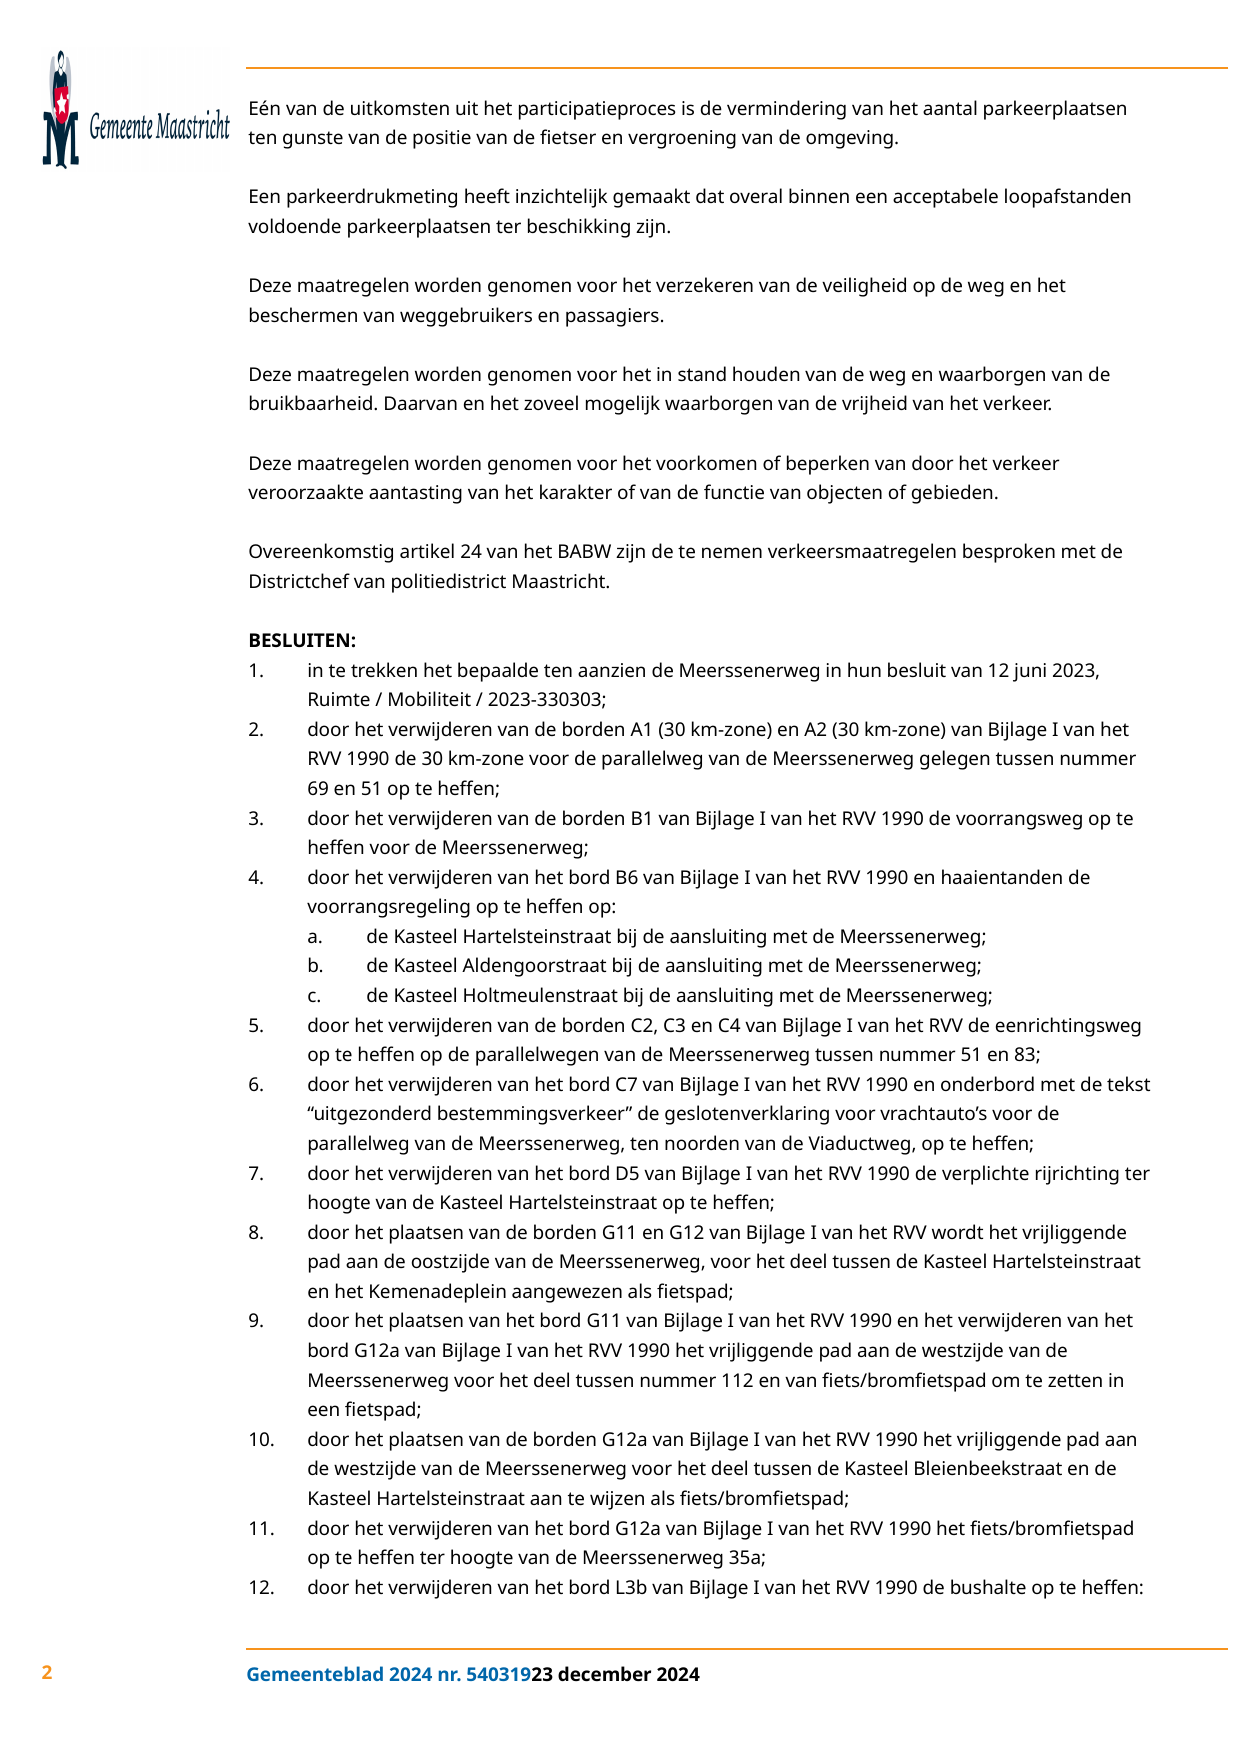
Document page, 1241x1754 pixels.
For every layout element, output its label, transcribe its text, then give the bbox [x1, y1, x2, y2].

list door het verwijderen van het bord G12a van Bijlage I van het RVV 1990 het fiets/bromfietspad op te heffen ter hoogte van de Meerssenerweg 35a; [248, 1515, 1152, 1570]
text Een parkeerdrukmeting heeft inzichtelijk gemaakt dat overal binnen een acceptabele loopafstanden voldoende parkeerplaatsen ter beschikking zijn. [248, 183, 1152, 239]
text Deze maatregelen worden genomen voor het voorkomen of beperken van door het verkeer veroorzaakte aantasting van het karakter of van de functie van objecten of gebieden. [248, 450, 1152, 505]
list door het verwijderen van de borden B1 van Bijlage I van het RVV 1990 de voorrangsweg op te heffen voor de Meerssenerweg; [248, 805, 1152, 860]
list in te trekken het bepaalde ten aanzien de Meerssenerweg in hun besluit van 12 juni 2023, Ruimte / Mobiliteit / 2023-330303; [248, 657, 1152, 712]
list door het verwijderen van de borden A1 (30 km-zone) en A2 (30 km-zone) van Bijlage I van het RVV 1990 de 30 km-zone voor de parallelweg van de Meerssenerweg gelegen tussen nummer 69 en 51 op te heffen; [248, 716, 1152, 801]
picture [41, 47, 231, 172]
list door het verwijderen van het bord B6 van Bijlage I van het RVV 1990 en haaientanden de voorrangsregeling op te heffen op: [248, 864, 1152, 919]
text Overeenkomstig artikel 24 van het BABW zijn de te nemen verkeersmaatregelen besproken met de Districtchef van politiedistrict Maastricht. [248, 538, 1152, 594]
text Eén van de uitkomsten uit het participatieproces is de vermindering van het aantal parkeerplaatsen ten gunste van de positie van de fietser en vergroening van de omgeving. [248, 95, 1152, 150]
text Deze maatregelen worden genomen voor het in stand houden van de weg en waarborgen van de bruikbaarheid. Daarvan en het zoveel mogelijk waarborgen van de vrijheid van het verkeer. [248, 361, 1152, 416]
list door het verwijderen van het bord C7 van Bijlage I van het RVV 1990 en onderbord met de tekst “uitgezonderd bestemmingsverkeer” de geslotenverklaring voor vrachtauto’s voor de parallelweg van de Meerssenerweg, ten noorden van de Viaductweg, op te heffen; [248, 1071, 1152, 1156]
list de Kasteel Aldengoorstraat bij de aansluiting met de Meerssenerweg; [307, 953, 1152, 978]
list door het plaatsen van de borden G11 en G12 van Bijlage I van het RVV wordt het vrijliggende pad aan de oostzijde van de Meerssenerweg, voor het deel tussen de Kasteel Hartelsteinstraat en het Kemenadeplein aangewezen als fietspad; [248, 1219, 1152, 1304]
list de Kasteel Holtmeulenstraat bij de aansluiting met de Meerssenerweg; [307, 982, 1152, 1008]
text Deze maatregelen worden genomen voor het verzekeren van de veiligheid op de weg en het beschermen van weggebruikers en passagiers. [248, 272, 1152, 328]
text BESLUITEN: [248, 627, 1152, 653]
list door het plaatsen van de borden G12a van Bijlage I van het RVV 1990 het vrijliggende pad aan de westzijde van de Meerssenerweg voor het deel tussen de Kasteel Bleienbeekstraat en de Kasteel Hartelsteinstraat aan te wijzen als fiets/bromfietspad; [248, 1426, 1152, 1511]
list door het verwijderen van het bord L3b van Bijlage I van het RVV 1990 de bushalte op te heffen: [248, 1574, 1152, 1600]
list de Kasteel Hartelsteinstraat bij de aansluiting met de Meerssenerweg; [307, 923, 1152, 949]
list door het plaatsen van het bord G11 van Bijlage I van het RVV 1990 en het verwijderen van het bord G12a van Bijlage I van het RVV 1990 het vrijliggende pad aan de westzijde van de Meerssenerweg voor het deel tussen nummer 112 en van fiets/bromfietspad om te zetten in een fietspad; [248, 1308, 1152, 1422]
list door het verwijderen van het bord D5 van Bijlage I van het RVV 1990 de verplichte rijrichting ter hoogte van de Kasteel Hartelsteinstraat op te heffen; [248, 1160, 1152, 1215]
list door het verwijderen van de borden C2, C3 en C4 van Bijlage I van het RVV de eenrichtingsweg op te heffen op de parallelwegen van de Meerssenerweg tussen nummer 51 en 83; [248, 1012, 1152, 1067]
